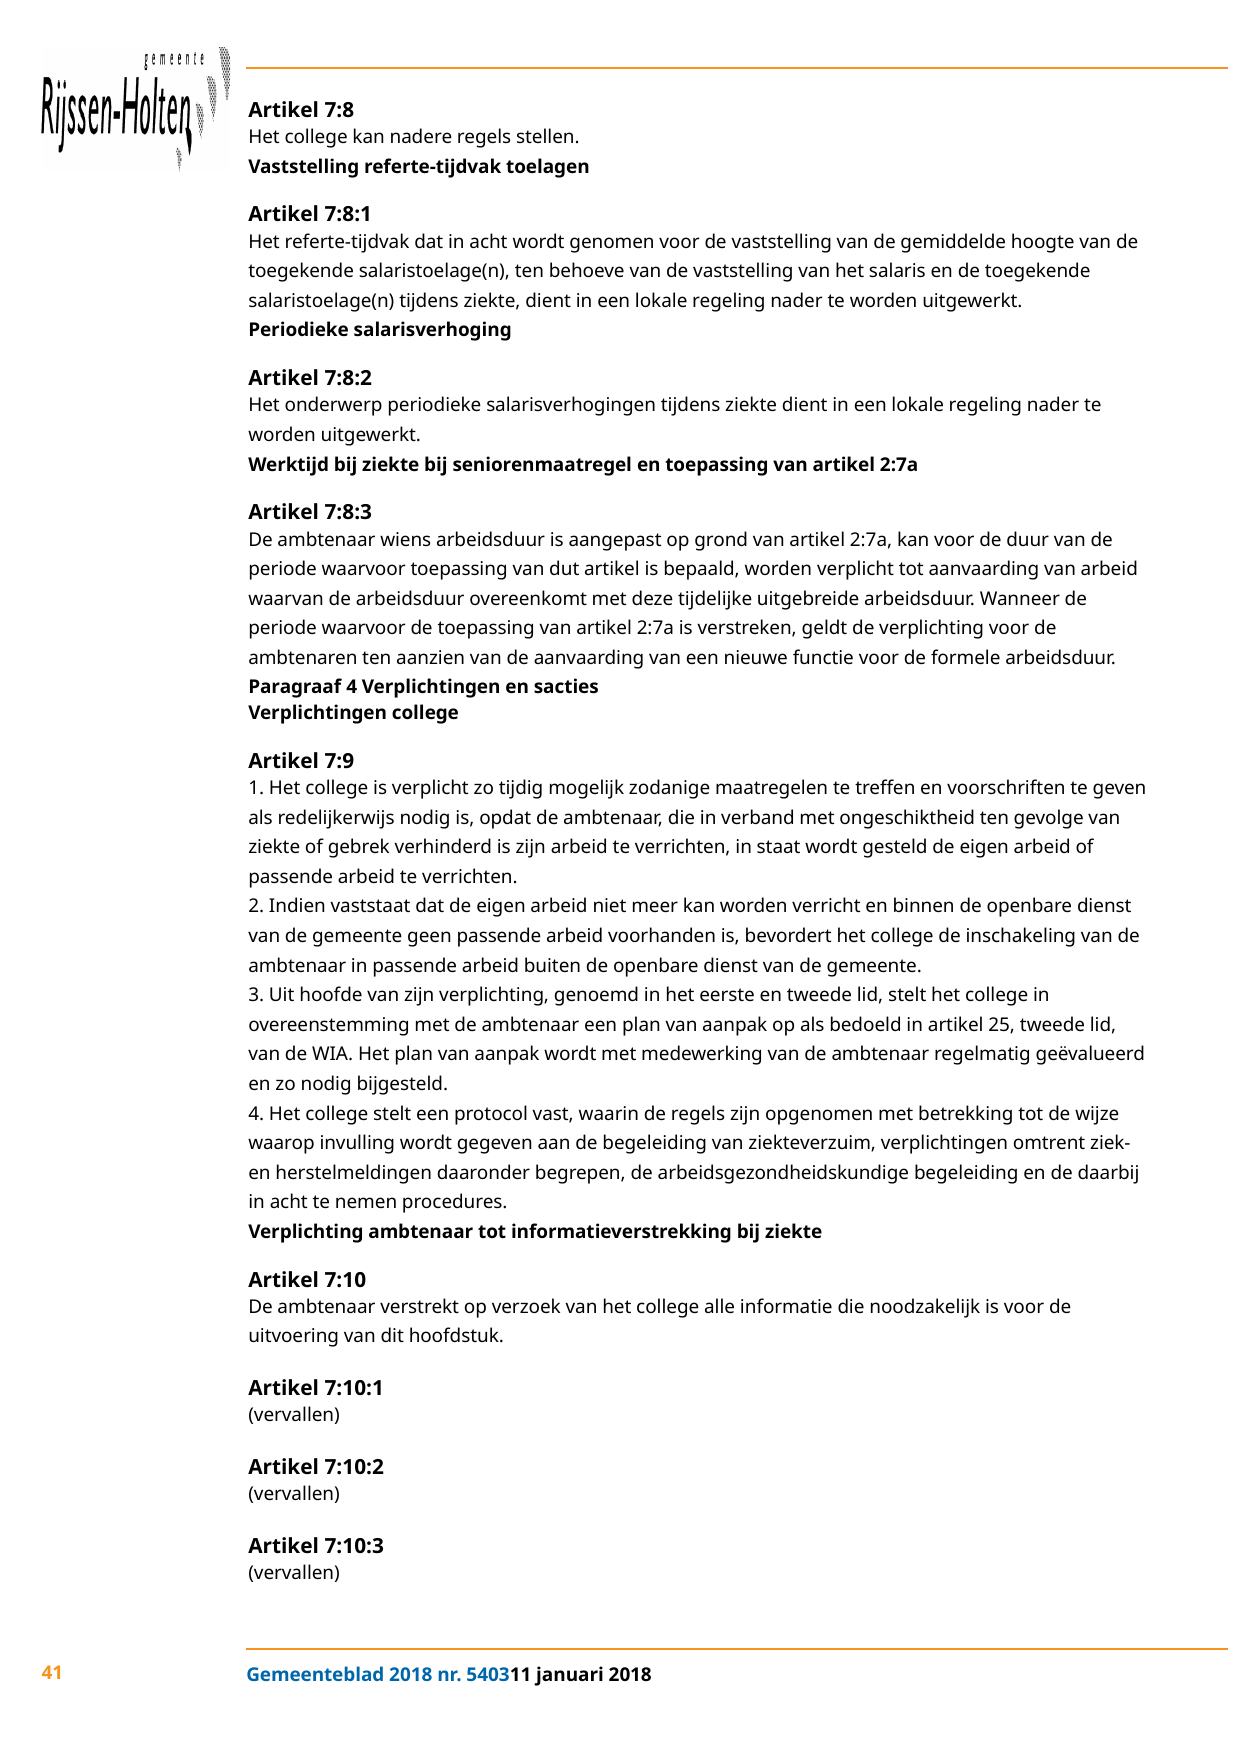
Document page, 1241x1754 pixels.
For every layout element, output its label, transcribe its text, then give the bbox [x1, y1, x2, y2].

text (vervallen) [248, 1480, 1152, 1506]
text Artikel 7:8:1 [248, 199, 1152, 228]
text Vaststelling referte-tijdvak toelagen [248, 153, 1152, 178]
text 2. Indien vaststaat dat de eigen arbeid niet meer kan worden verricht en binnen de openbare dienst van de gemeente geen passende arbeid voorhanden is, bevordert het college de inschakeling van de ambtenaar in passende arbeid buiten de openbare dienst van de gemeente. [248, 893, 1152, 978]
text Artikel 7:8:2 [248, 363, 1152, 392]
picture [41, 47, 231, 172]
text Artikel 7:10:3 [248, 1531, 1152, 1559]
text Artikel 7:10:1 [248, 1373, 1152, 1402]
text Artikel 7:8:3 [248, 497, 1152, 526]
text Artikel 7:9 [248, 746, 1152, 774]
text Verplichtingen college [248, 699, 1152, 725]
text Het onderwerp periodieke salarisverhogingen tijdens ziekte dient in een lokale regeling nader te worden uitgewerkt. [248, 392, 1152, 447]
text Verplichting ambtenaar tot informatieverstrekking bij ziekte [248, 1218, 1152, 1244]
text Werktijd bij ziekte bij seniorenmaatregel en toepassing van artikel 2:7a [248, 451, 1152, 476]
text De ambtenaar verstrekt op verzoek van het college alle informatie die noodzakelijk is voor de uitvoering van dit hoofdstuk. [248, 1293, 1152, 1348]
text De ambtenaar wiens arbeidsduur is aangepast op grond van artikel 2:7a, kan voor de duur van de periode waarvoor toepassing van dut artikel is bepaald, worden verplicht tot aanvaarding van arbeid waarvan de arbeidsduur overeenkomt met deze tijdelijke uitgebreide arbeidsduur. Wanneer de periode waarvoor de toepassing van artikel 2:7a is verstreken, geldt de verplichting voor de ambtenaren ten aanzien van de aanvaarding van een nieuwe functie voor de formele arbeidsduur. [248, 526, 1152, 670]
text Artikel 7:10 [248, 1265, 1152, 1293]
text Het college kan nadere regels stellen. [248, 123, 1152, 149]
text 4. Het college stelt een protocol vast, waarin de regels zijn opgenomen met betrekking tot de wijze waarop invulling wordt gegeven aan de begeleiding van ziekteverzuim, verplichtingen omtrent ziek- en herstelmeldingen daaronder begrepen, de arbeidsgezondheidskundige begeleiding en de daarbij in acht te nemen procedures. [248, 1100, 1152, 1214]
text Het referte-tijdvak dat in acht wordt genomen voor de vaststelling van de gemiddelde hoogte van de toegekende salaristoelage(n), ten behoeve van de vaststelling van het salaris en de toegekende salaristoelage(n) tijdens ziekte, dient in een lokale regeling nader te worden uitgewerkt. [248, 228, 1152, 313]
text 1. Het college is verplicht zo tijdig mogelijk zodanige maatregelen te treffen en voorschriften te geven als redelijkerwijs nodig is, opdat de ambtenaar, die in verband met ongeschiktheid ten gevolge van ziekte of gebrek verhinderd is zijn arbeid te verrichten, in staat wordt gesteld de eigen arbeid of passende arbeid te verrichten. [248, 774, 1152, 889]
text 3. Uit hoofde van zijn verplichting, genoemd in het eerste en tweede lid, stelt het college in overeenstemming met de ambtenaar een plan van aanpak op als bedoeld in artikel 25, tweede lid, van de WIA. Het plan van aanpak wordt met medewerking van de ambtenaar regelmatig geëvalueerd en zo nodig bijgesteld. [248, 981, 1152, 1096]
text Periodieke salarisverhoging [248, 317, 1152, 342]
text (vervallen) [248, 1402, 1152, 1427]
text Artikel 7:10:2 [248, 1452, 1152, 1480]
text Paragraaf 4 Verplichtingen en sacties [248, 674, 1152, 699]
text (vervallen) [248, 1559, 1152, 1585]
text Artikel 7:8 [248, 95, 1152, 123]
